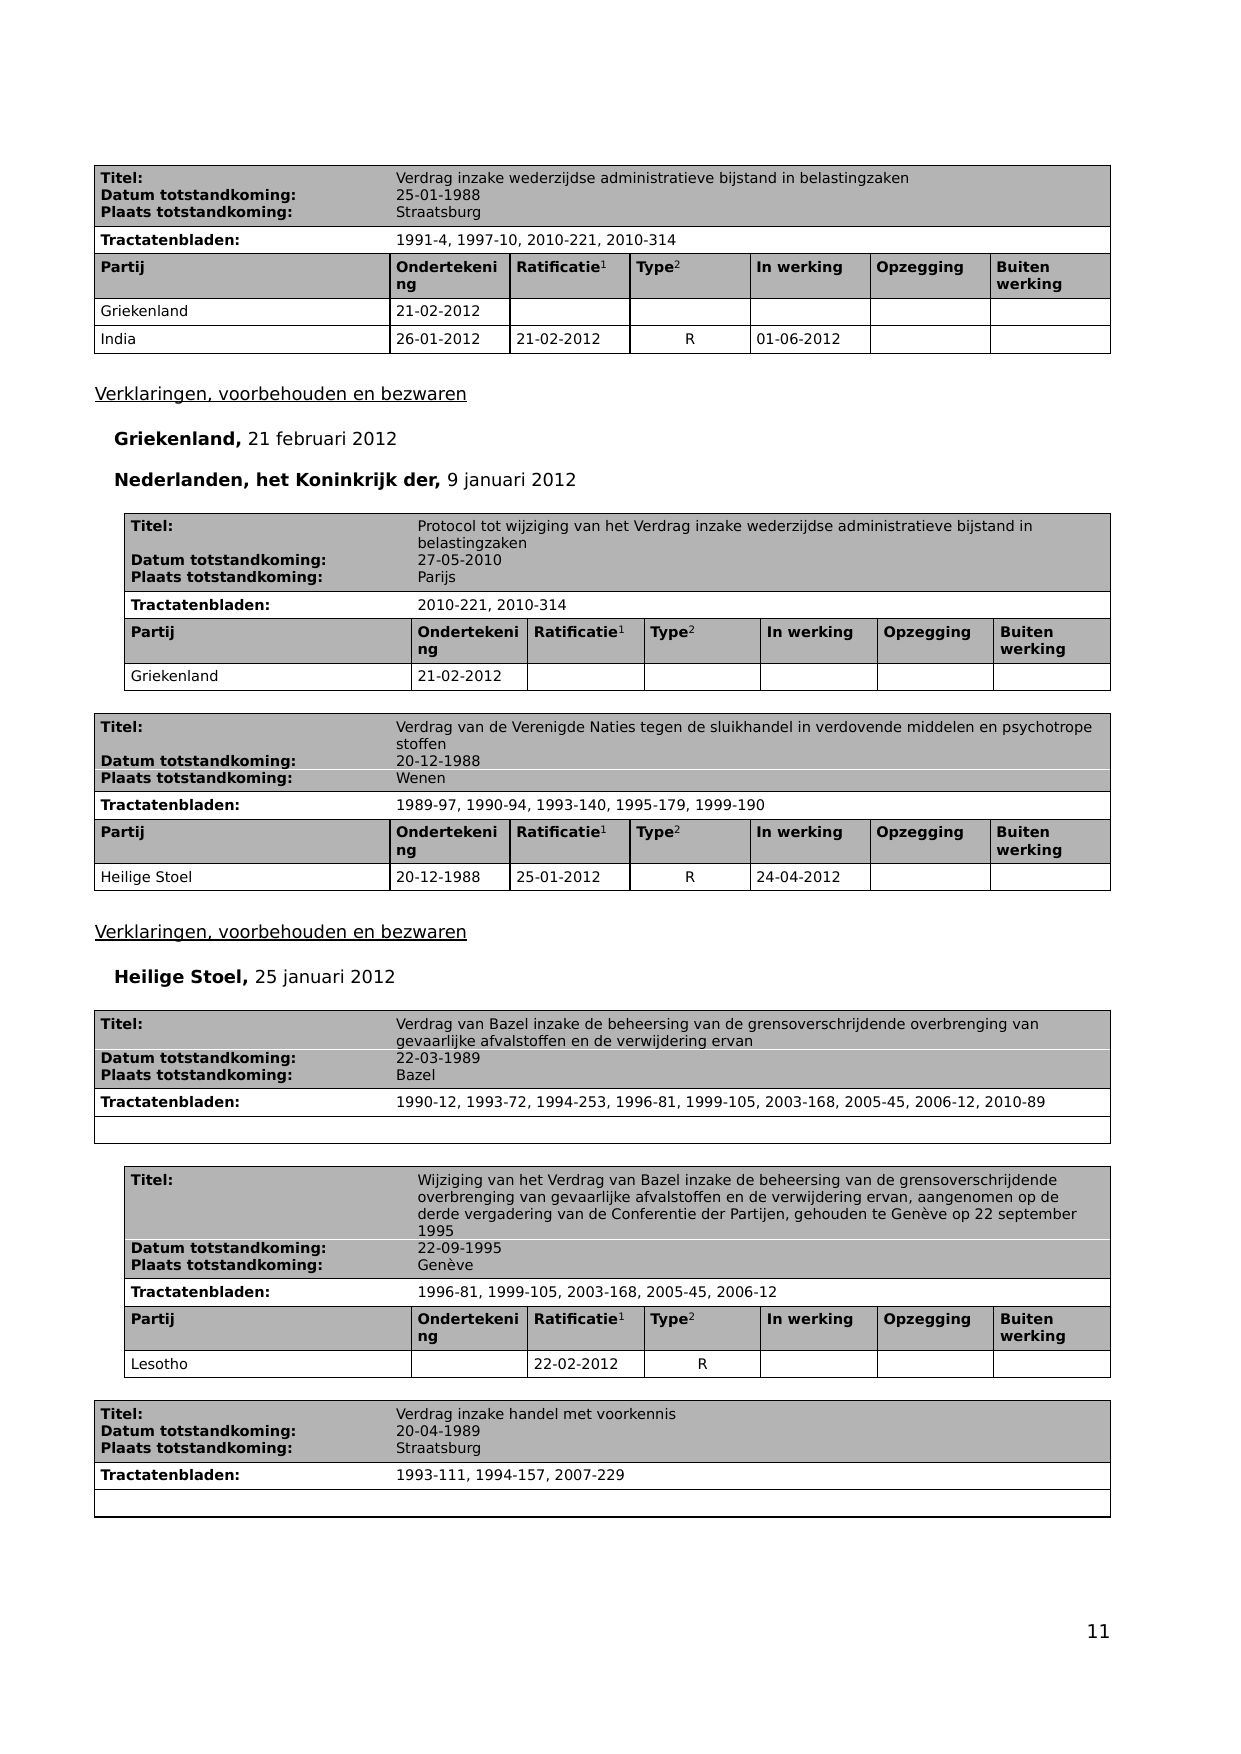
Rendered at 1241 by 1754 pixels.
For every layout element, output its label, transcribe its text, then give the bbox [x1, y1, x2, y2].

table_cell 22-03-1989 [390, 1050, 1110, 1066]
table_cell Ondertekening [412, 619, 527, 663]
table_cell Type2 [645, 619, 760, 663]
table_cell Plaats totstandkoming: [95, 1066, 390, 1088]
table_cell 1989-97, 1990-94, 1993-140, 1995-179, 1999-190 [390, 792, 1110, 819]
table_cell Wenen [390, 770, 1110, 791]
table_cell [761, 664, 877, 690]
table_cell [994, 1351, 1110, 1377]
table_cell 21-02-2012 [391, 299, 509, 325]
table_cell Griekenland [125, 664, 411, 690]
table_cell 01-06-2012 [751, 326, 870, 352]
table_cell [871, 326, 990, 352]
table_cell Datum totstandkoming: [125, 552, 411, 569]
table_header Protocol tot wijziging van het Verdrag inzake wederzijdse administratieve bijstand in belastingzaken [411, 514, 1110, 552]
table_cell Tractatenbladen: [95, 792, 390, 819]
table_cell 22-09-1995 [411, 1240, 1110, 1256]
table_header Titel: [95, 714, 390, 753]
table_cell [878, 1351, 993, 1377]
table_cell Buiten werking [994, 1307, 1110, 1350]
table_cell 1993-111, 1994-157, 2007-229 [390, 1463, 1110, 1489]
table_cell Datum totstandkoming: [95, 187, 390, 204]
table_cell 25-01-2012 [511, 864, 629, 890]
table_cell Buiten werking [991, 254, 1110, 298]
table_cell Opzegging [871, 820, 990, 863]
table_cell Lesotho [125, 1351, 411, 1377]
table_cell 1991-4, 1997-10, 2010-221, 2010-314 [390, 227, 1110, 253]
table_cell Type2 [631, 254, 750, 298]
text Nederlanden, het Koninkrijk der, 9 januari 2012 [94, 470, 1110, 491]
table_cell [991, 864, 1110, 890]
table_cell Straatsburg [390, 204, 1110, 226]
table_cell Ondertekening [412, 1307, 527, 1350]
table_header Verdrag van de Verenigde Naties tegen de sluikhandel in verdovende middelen en psychotrope stoffen [390, 714, 1110, 753]
table_cell Plaats totstandkoming: [95, 204, 390, 226]
table_cell [528, 664, 644, 690]
table_header Verdrag inzake wederzijdse administratieve bijstand in belastingzaken [390, 166, 1110, 187]
table_header Verdrag inzake handel met voorkennis [390, 1401, 1110, 1423]
table_cell [511, 299, 629, 325]
table_cell Datum totstandkoming: [95, 753, 390, 769]
table_cell [871, 299, 990, 325]
table_cell 2010-221, 2010-314 [411, 592, 1110, 618]
table_cell R [645, 1351, 760, 1377]
table_cell 21-02-2012 [412, 664, 527, 690]
table_cell Ratificatie1 [511, 820, 629, 863]
table_cell [412, 1351, 527, 1377]
table_cell [761, 1351, 877, 1377]
table_cell 20-04-1989 [390, 1423, 1110, 1440]
table_cell [878, 664, 993, 690]
table_header Titel: [95, 1011, 390, 1049]
table_header Verdrag van Bazel inzake de beheersing van de grensoverschrijdende overbrenging van gevaarlijke afvalstoffen en de verwijdering ervan [390, 1011, 1110, 1049]
table_cell 26-01-2012 [391, 326, 509, 352]
table_cell [95, 1117, 1110, 1143]
table_cell Heilige Stoel [95, 864, 389, 890]
table_cell Ondertekening [391, 254, 509, 298]
table_cell Partij [125, 1307, 411, 1350]
table_cell Buiten werking [994, 619, 1110, 663]
table_cell Ratificatie1 [511, 254, 629, 298]
table_header Titel: [95, 166, 390, 187]
table_cell 27-05-2010 [411, 552, 1110, 569]
subtitle Verklaringen, voorbehouden en bezwaren [94, 921, 1110, 942]
table_cell In werking [761, 619, 877, 663]
table_cell 20-12-1988 [391, 864, 509, 890]
table_header Titel: [125, 1167, 411, 1239]
table_cell Plaats totstandkoming: [125, 1256, 411, 1278]
table_cell [991, 326, 1110, 352]
table_cell Parijs [411, 569, 1110, 591]
table_header Titel: [95, 1401, 390, 1423]
table_cell In werking [761, 1307, 877, 1350]
table_cell India [95, 326, 389, 352]
table_cell Tractatenbladen: [125, 1279, 411, 1306]
table_cell 22-02-2012 [528, 1351, 644, 1377]
table_cell Bazel [390, 1066, 1110, 1088]
subtitle Verklaringen, voorbehouden en bezwaren [94, 383, 1110, 404]
table_cell 1996-81, 1999-105, 2003-168, 2005-45, 2006-12 [411, 1279, 1110, 1306]
table_cell In werking [751, 254, 870, 298]
table_cell Genève [411, 1256, 1110, 1278]
table_cell Opzegging [871, 254, 990, 298]
table_cell [95, 1490, 1110, 1516]
table_cell Griekenland [95, 299, 389, 325]
table_cell Partij [125, 619, 411, 663]
table_cell Partij [95, 820, 389, 863]
table_cell R [631, 326, 750, 352]
table_cell Ondertekening [391, 820, 509, 863]
table_cell 24-04-2012 [751, 864, 870, 890]
table_cell 25-01-1988 [390, 187, 1110, 204]
table_cell Ratificatie1 [528, 1307, 644, 1350]
table_cell [645, 664, 760, 690]
table_cell Partij [95, 254, 389, 298]
table_cell Tractatenbladen: [95, 1089, 390, 1116]
table_cell 21-02-2012 [511, 326, 629, 352]
table_cell [751, 299, 870, 325]
table_cell Straatsburg [390, 1440, 1110, 1462]
table_cell [994, 664, 1110, 690]
table_cell Buiten werking [991, 820, 1110, 863]
table_header Wijziging van het Verdrag van Bazel inzake de beheersing van de grensoverschrijdende overbrenging van gevaarlijke afvalstoffen en de verwijdering ervan, aangenomen op de derde vergadering van de Conferentie der Partijen, gehouden te Genève op 22 september 1995 [411, 1167, 1110, 1239]
table_cell Tractatenbladen: [95, 1463, 390, 1489]
table_cell Opzegging [878, 1307, 993, 1350]
table_cell 1990-12, 1993-72, 1994-253, 1996-81, 1999-105, 2003-168, 2005-45, 2006-12, 2010-89 [390, 1089, 1110, 1116]
table_cell [991, 299, 1110, 325]
table_header Titel: [125, 514, 411, 552]
table_cell In werking [751, 820, 870, 863]
table_cell Plaats totstandkoming: [95, 770, 390, 791]
table_cell Plaats totstandkoming: [95, 1440, 390, 1462]
table_cell Tractatenbladen: [95, 227, 390, 253]
table_cell Ratificatie1 [528, 619, 644, 663]
table_cell [631, 299, 750, 325]
table_cell Datum totstandkoming: [125, 1240, 411, 1256]
table_cell Opzegging [878, 619, 993, 663]
table_cell R [631, 864, 750, 890]
table_cell Tractatenbladen: [125, 592, 411, 618]
table_cell 20-12-1988 [390, 753, 1110, 769]
table_cell Type2 [645, 1307, 760, 1350]
table_cell Plaats totstandkoming: [125, 569, 411, 591]
text Griekenland, 21 februari 2012 [94, 429, 1110, 450]
table_cell Datum totstandkoming: [95, 1423, 390, 1440]
text Heilige Stoel, 25 januari 2012 [94, 967, 1110, 988]
table_cell Datum totstandkoming: [95, 1050, 390, 1066]
table_cell [871, 864, 990, 890]
table_cell Type2 [631, 820, 750, 863]
